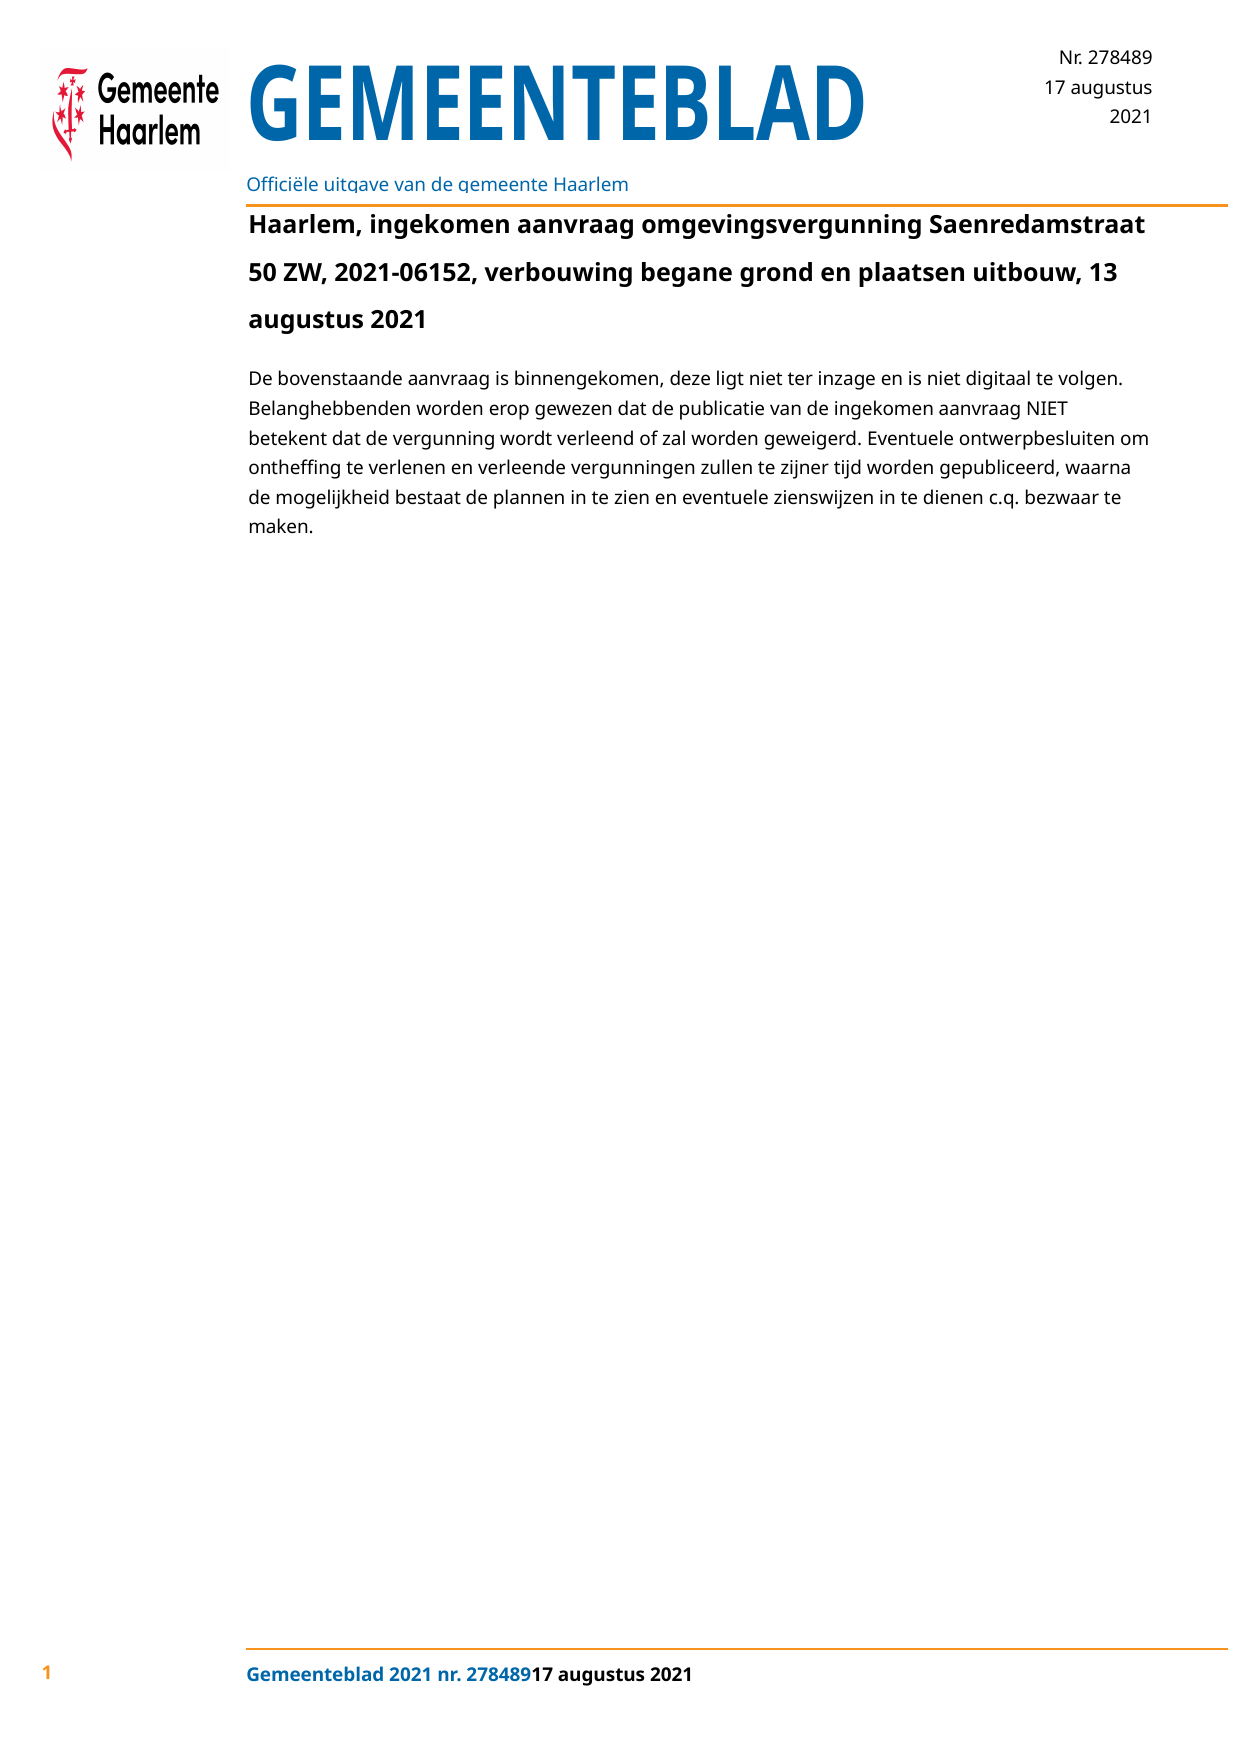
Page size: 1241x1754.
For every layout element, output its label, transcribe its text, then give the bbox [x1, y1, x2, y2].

picture [41, 47, 231, 172]
text Haarlem, ingekomen aanvraag omgevingsvergunning Saenredamstraat 50 ZW, 2021-06152, verbouwing begane grond en plaatsen uitbouw, 13 augustus 2021 [248, 207, 1152, 336]
text De bovenstaande aanvraag is binnengekomen, deze ligt niet ter inzage en is niet digitaal te volgen. Belanghebbenden worden erop gewezen dat de publicatie van de ingekomen aanvraag NIET betekent dat de vergunning wordt verleend of zal worden geweigerd. Eventuele ontwerpbesluiten om ontheffing te verlenen en verleende vergunningen zullen te zijner tijd worden gepubliceerd, waarna de mogelijkheid bestaat de plannen in te zien en eventuele zienswijzen in te dienen c.q. bezwaar te maken. [248, 366, 1152, 539]
